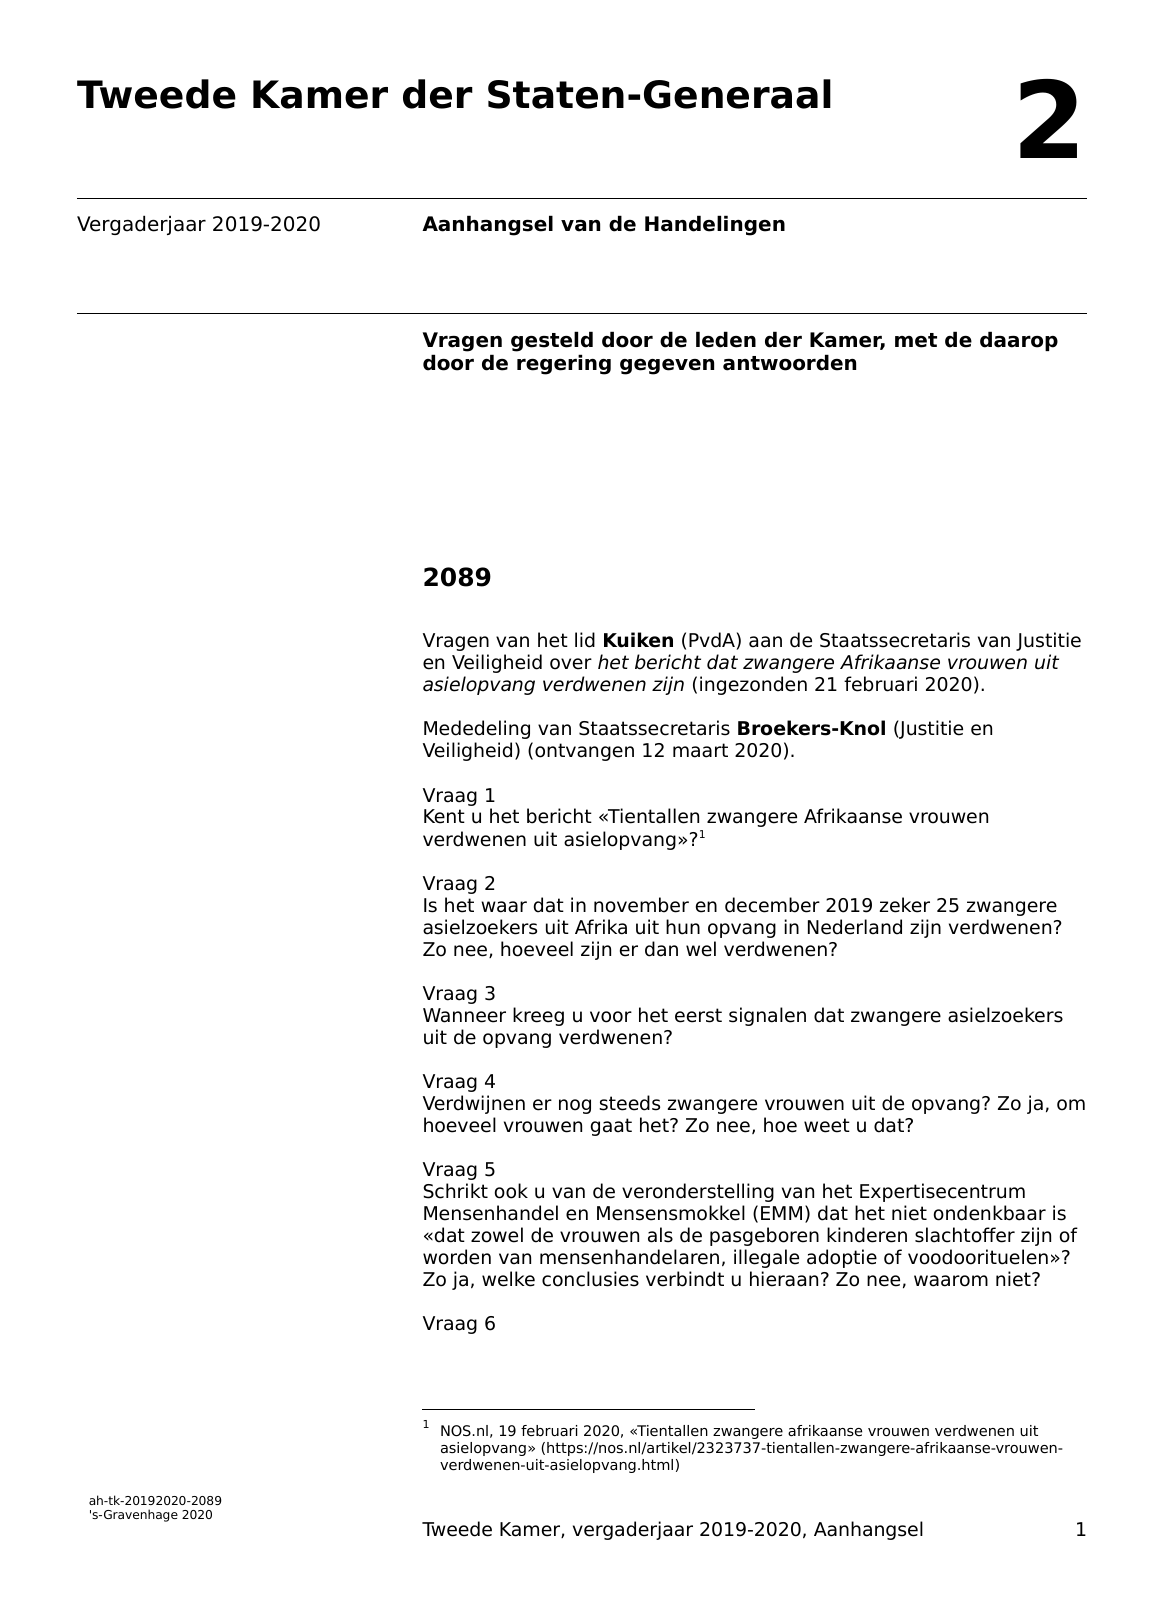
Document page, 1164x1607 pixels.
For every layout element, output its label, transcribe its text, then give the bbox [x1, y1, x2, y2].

text Wanneer kreeg u voor het eerst signalen dat zwangere asielzoekers uit de opvang verdwenen? [422, 1005, 1087, 1049]
table_cell Vergaderjaar 2019-2020 [77, 199, 422, 313]
text 's-Gravenhage 2020 [88, 1508, 323, 1522]
text Kent u het bericht «Tientallen zwangere Afrikaanse vrouwen verdwenen uit asielopvang»? [422, 806, 1087, 850]
text NOS.nl, 19 februari 2020, «Tientallen zwangere afrikaanse vrouwen verdwenen uit asielopvang» (https://nos.nl/artikel/2323737-tientallen-zwangere-afrikaanse-vrouwen-verdwenen-uit-asielopvang.html) [422, 1418, 1087, 1474]
text Is het waar dat in november en december 2019 zeker 25 zwangere asielzoekers uit Afrika uit hun opvang in Nederland zijn verdwenen? Zo nee, hoeveel zijn er dan wel verdwenen? [422, 894, 1087, 961]
text Vraag 3 [422, 983, 1087, 1005]
text Vraag 1 [422, 784, 1087, 806]
table_header Tweede Kamer der Staten-Generaal [77, 59, 886, 198]
text ah-tk-20192020-2089 [88, 1494, 323, 1508]
table_header 2 [886, 59, 1087, 198]
text Vraag 4 [422, 1071, 1087, 1093]
text Verdwijnen er nog steeds zwangere vrouwen uit de opvang? Zo ja, om hoeveel vrouwen gaat het? Zo nee, hoe weet u dat? [422, 1093, 1087, 1137]
text Vraag 6 [422, 1313, 1087, 1335]
table_cell Vragen gesteld door de leden der Kamer, met de daarop door de regering gegeven antwoorden [422, 314, 1087, 375]
table_cell [77, 314, 422, 375]
text Vraag 5 [422, 1159, 1087, 1181]
text Vragen van het lid Kuiken (PvdA) aan de Staatssecretaris van Justitie en Veiligheid over het bericht dat zwangere Afrikaanse vrouwen uit asielopvang verdwenen zijn (ingezonden 21 februari 2020). [422, 630, 1087, 696]
text Schrikt ook u van de veronderstelling van het Expertisecentrum Mensenhandel en Mensensmokkel (EMM) dat het niet ondenkbaar is «dat zowel de vrouwen als de pasgeboren kinderen slachtoffer zijn of worden van mensenhandelaren, illegale adoptie of voodoorituelen»? Zo ja, welke conclusies verbindt u hieraan? Zo nee, waarom niet? [422, 1181, 1087, 1291]
text 2089 [422, 563, 1087, 592]
text Mededeling van Staatssecretaris Broekers-Knol (Justitie en Veiligheid) (ontvangen 12 maart 2020). [422, 718, 1087, 762]
table_cell Aanhangsel van de Handelingen [422, 199, 1087, 313]
text Vraag 2 [422, 873, 1087, 894]
